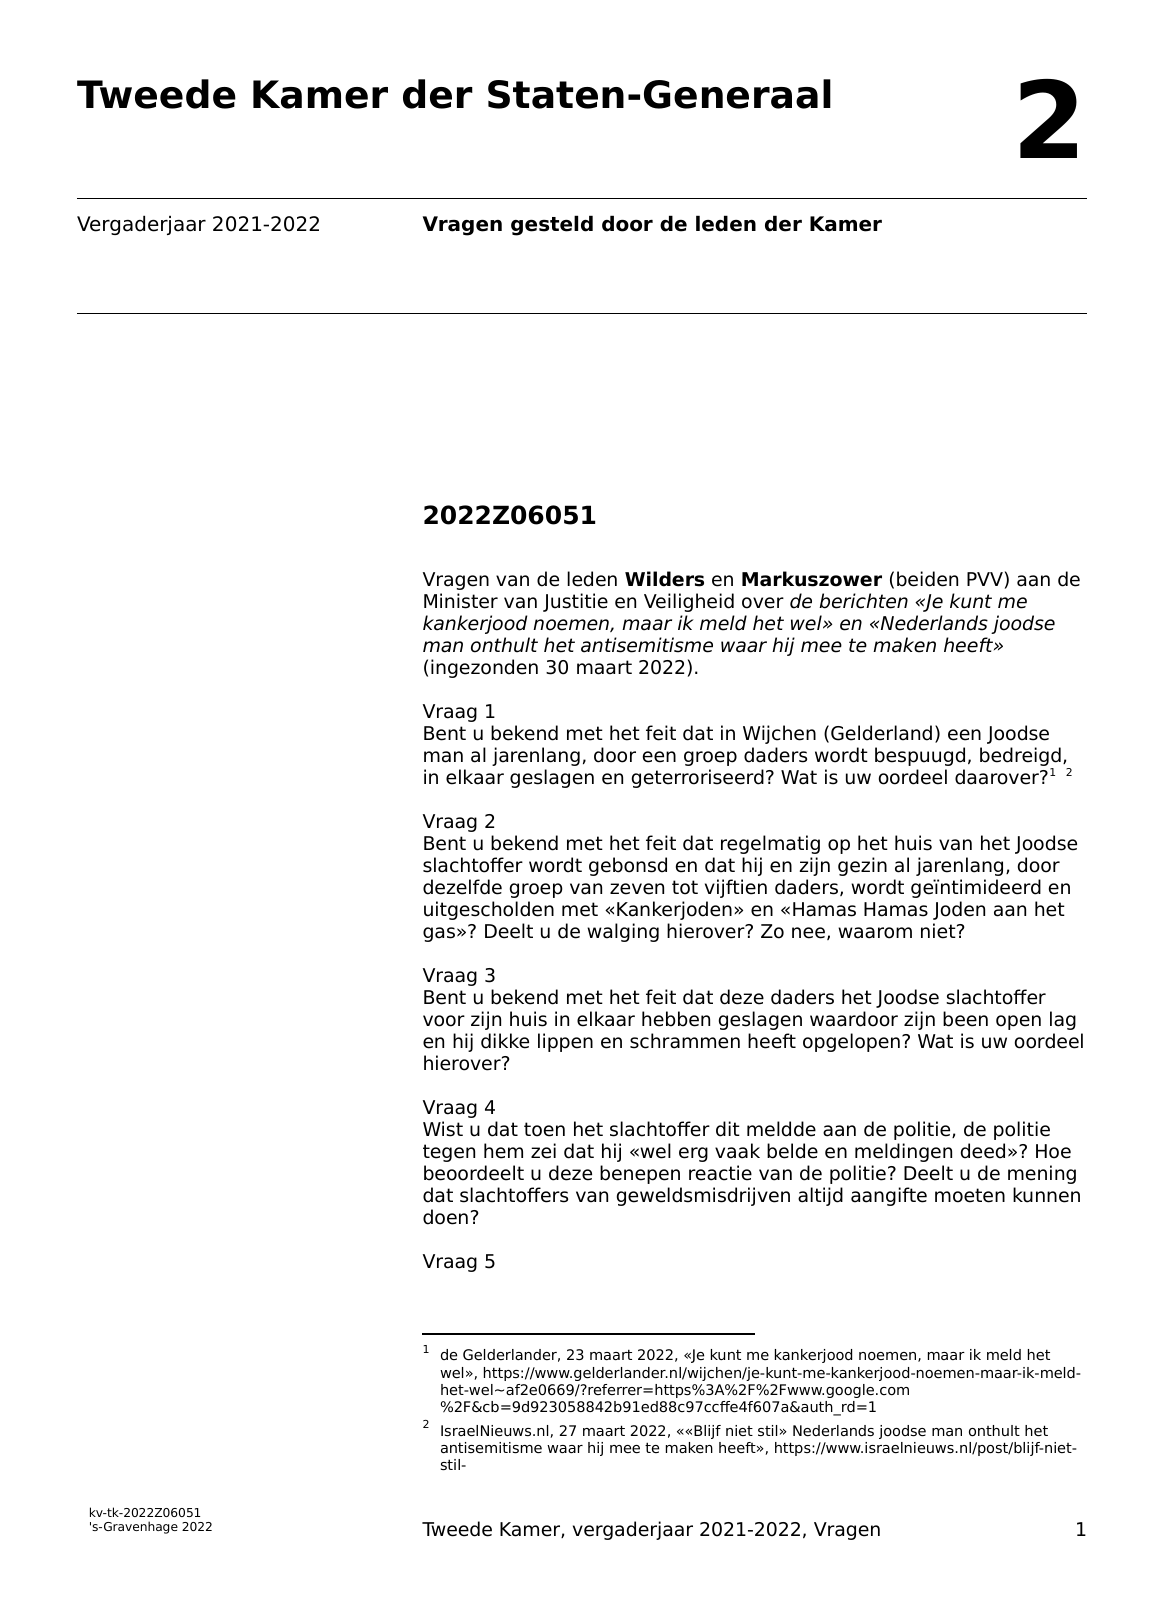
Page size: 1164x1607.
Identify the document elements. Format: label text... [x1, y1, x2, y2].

table_header 2 [886, 59, 1087, 198]
text Vraag 1 [422, 701, 1087, 723]
text Vraag 5 [422, 1251, 1087, 1273]
text Bent u bekend met het feit dat regelmatig op het huis van het Joodse slachtoffer wordt gebonsd en dat hij en zijn gezin al jarenlang, door dezelfde groep van zeven tot vijftien daders, wordt geïntimideerd en uitgescholden met «Kankerjoden» en «Hamas Hamas Joden aan het gas»? Deelt u de walging hierover? Zo nee, waarom niet? [422, 833, 1087, 943]
table_cell Vragen gesteld door de leden der Kamer [422, 199, 1087, 313]
text Vraag 2 [422, 811, 1087, 833]
text Vraag 4 [422, 1097, 1087, 1119]
table_header Tweede Kamer der Staten-Generaal [77, 59, 886, 198]
text Vraag 3 [422, 965, 1087, 987]
text IsraelNieuws.nl, 27 maart 2022, ««Blijf niet stil» Nederlands joodse man onthult het antisemitisme waar hij mee te maken heeft», https://www.israelnieuws.nl/post/blijf-niet-stil- [422, 1418, 1087, 1474]
text 2022Z06051 [422, 501, 1087, 531]
text Wist u dat toen het slachtoffer dit meldde aan de politie, de politie tegen hem zei dat hij «wel erg vaak belde en meldingen deed»? Hoe beoordeelt u deze benepen reactie van de politie? Deelt u de mening dat slachtoffers van geweldsmisdrijven altijd aangifte moeten kunnen doen? [422, 1119, 1087, 1229]
text 's-Gravenhage 2022 [88, 1520, 323, 1534]
text Bent u bekend met het feit dat deze daders het Joodse slachtoffer voor zijn huis in elkaar hebben geslagen waardoor zijn been open lag en hij dikke lippen en schrammen heeft opgelopen? Wat is uw oordeel hierover? [422, 987, 1087, 1075]
text Bent u bekend met het feit dat in Wijchen (Gelderland) een Joodse man al jarenlang, door een groep daders wordt bespuugd, bedreigd, in elkaar geslagen en geterroriseerd? Wat is uw oordeel daarover? [422, 723, 1087, 789]
table_cell Vergaderjaar 2021-2022 [77, 199, 422, 313]
text Vragen van de leden Wilders en Markuszower (beiden PVV) aan de Minister van Justitie en Veiligheid over de berichten «Je kunt me kankerjood noemen, maar ik meld het wel» en «Nederlands joodse man onthult het antisemitisme waar hij mee te maken heeft» (ingezonden 30 maart 2022). [422, 569, 1087, 679]
text kv-tk-2022Z06051 [88, 1506, 323, 1520]
text de Gelderlander, 23 maart 2022, «Je kunt me kankerjood noemen, maar ik meld het wel», https://www.gelderlander.nl/wijchen/je-kunt-me-kankerjood-noemen-maar-ik-meld-het-wel~af2e0669/?referrer=https%3A%2F%2Fwww.google.com%2F&cb=9d923058842b91ed88c97ccffe4f607a&auth_rd=1 [422, 1343, 1087, 1416]
